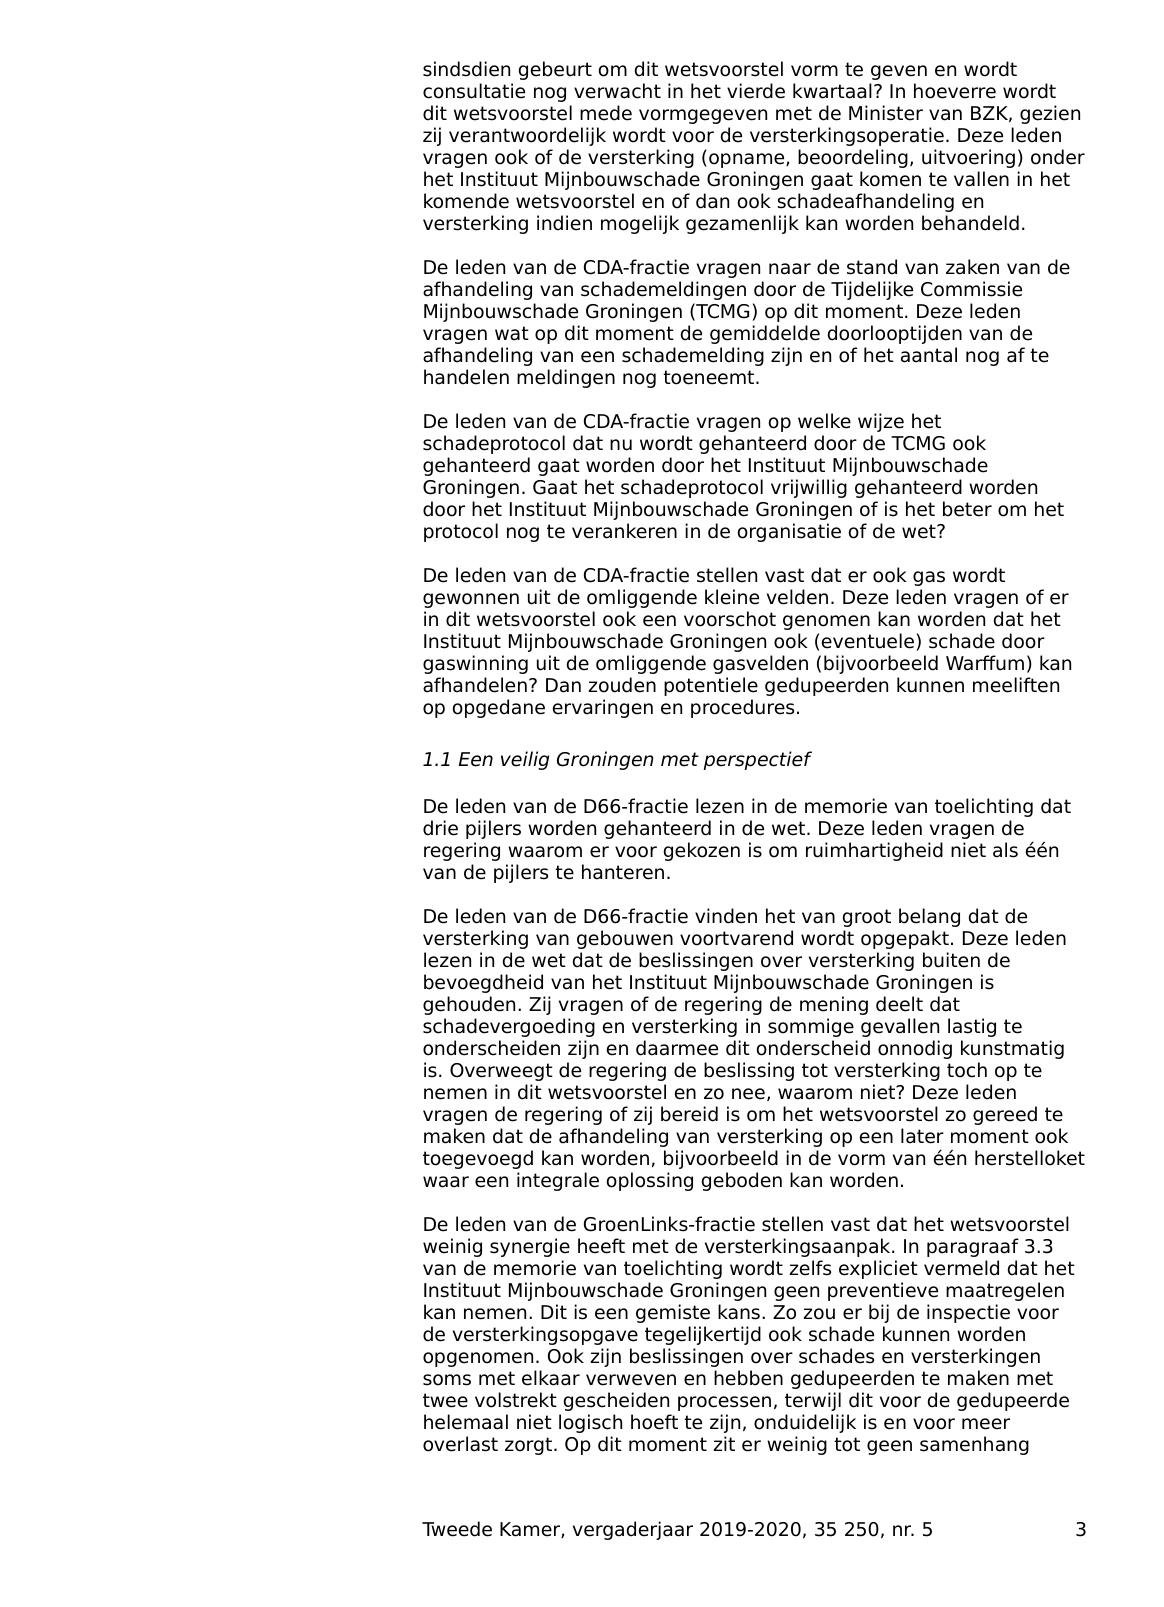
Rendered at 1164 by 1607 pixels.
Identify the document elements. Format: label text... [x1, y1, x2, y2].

text De leden van de CDA-fractie vragen naar de stand van zaken van de afhandeling van schademeldingen door de Tijdelijke Commissie Mijnbouwschade Groningen (TCMG) op dit moment. Deze leden vragen wat op dit moment de gemiddelde doorlooptijden van de afhandeling van een schademelding zijn en of het aantal nog af te handelen meldingen nog toeneemt. [422, 257, 1087, 389]
subtitle 1.1 Een veilig Groningen met perspectief [422, 749, 1087, 771]
text De leden van de CDA-fractie vragen op welke wijze het schadeprotocol dat nu wordt gehanteerd door de TCMG ook gehanteerd gaat worden door het Instituut Mijnbouwschade Groningen. Gaat het schadeprotocol vrijwillig gehanteerd worden door het Instituut Mijnbouwschade Groningen of is het beter om het protocol nog te verankeren in de organisatie of de wet? [422, 411, 1087, 543]
text De leden van de D66-fractie lezen in de memorie van toelichting dat drie pijlers worden gehanteerd in de wet. Deze leden vragen de regering waarom er voor gekozen is om ruimhartigheid niet als één van de pijlers te hanteren. [422, 796, 1087, 884]
text De leden van de CDA-fractie stellen vast dat er ook gas wordt gewonnen uit de omliggende kleine velden. Deze leden vragen of er in dit wetsvoorstel ook een voorschot genomen kan worden dat het Instituut Mijnbouwschade Groningen ook (eventuele) schade door gaswinning uit de omliggende gasvelden (bijvoorbeeld Warffum) kan afhandelen? Dan zouden potentiele gedupeerden kunnen meeliften op opgedane ervaringen en procedures. [422, 565, 1087, 719]
text De leden van de GroenLinks-fractie stellen vast dat het wetsvoorstel weinig synergie heeft met de versterkingsaanpak. In paragraaf 3.3 van de memorie van toelichting wordt zelfs expliciet vermeld dat het Instituut Mijnbouwschade Groningen geen preventieve maatregelen kan nemen. Dit is een gemiste kans. Zo zou er bij de inspectie voor de versterkingsopgave tegelijkertijd ook schade kunnen worden opgenomen. Ook zijn beslissingen over schades en versterkingen soms met elkaar verweven en hebben gedupeerden te maken met twee volstrekt gescheiden processen, terwijl dit voor de gedupeerde helemaal niet logisch hoeft te zijn, onduidelijk is en voor meer overlast zorgt. Op dit moment zit er weinig tot geen samenhang [422, 1214, 1087, 1456]
text sindsdien gebeurt om dit wetsvoorstel vorm te geven en wordt consultatie nog verwacht in het vierde kwartaal? In hoeverre wordt dit wetsvoorstel mede vormgegeven met de Minister van BZK, gezien zij verantwoordelijk wordt voor de versterkingsoperatie. Deze leden vragen ook of de versterking (opname, beoordeling, uitvoering) onder het Instituut Mijnbouwschade Groningen gaat komen te vallen in het komende wetsvoorstel en of dan ook schadeafhandeling en versterking indien mogelijk gezamenlijk kan worden behandeld. [422, 59, 1087, 235]
text De leden van de D66-fractie vinden het van groot belang dat de versterking van gebouwen voortvarend wordt opgepakt. Deze leden lezen in de wet dat de beslissingen over versterking buiten de bevoegdheid van het Instituut Mijnbouwschade Groningen is gehouden. Zij vragen of de regering de mening deelt dat schadevergoeding en versterking in sommige gevallen lastig te onderscheiden zijn en daarmee dit onderscheid onnodig kunstmatig is. Overweegt de regering de beslissing tot versterking toch op te nemen in dit wetsvoorstel en zo nee, waarom niet? Deze leden vragen de regering of zij bereid is om het wetsvoorstel zo gereed te maken dat de afhandeling van versterking op een later moment ook toegevoegd kan worden, bijvoorbeeld in de vorm van één herstelloket waar een integrale oplossing geboden kan worden. [422, 906, 1087, 1192]
